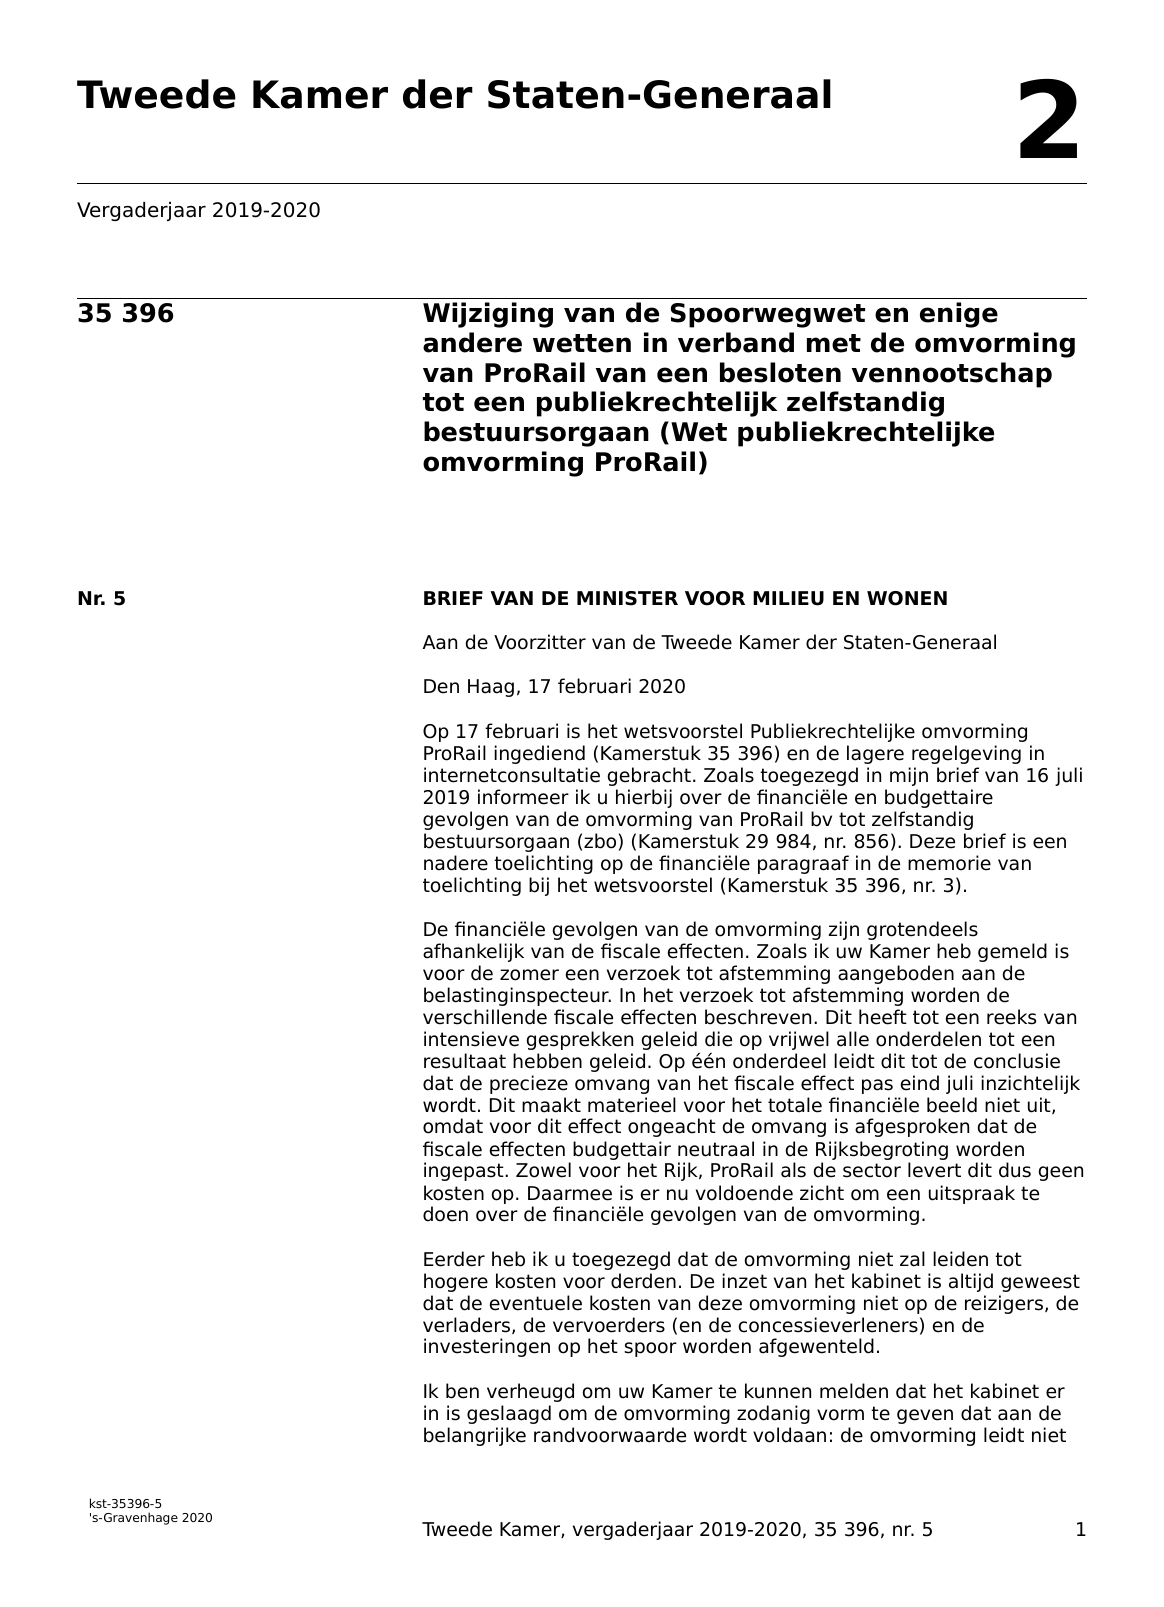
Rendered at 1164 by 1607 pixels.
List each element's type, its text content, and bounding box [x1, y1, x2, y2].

text De financiële gevolgen van de omvorming zijn grotendeels afhankelijk van de fiscale effecten. Zoals ik uw Kamer heb gemeld is voor de zomer een verzoek tot afstemming aangeboden aan de belastinginspecteur. In het verzoek tot afstemming worden de verschillende fiscale effecten beschreven. Dit heeft tot een reeks van intensieve gesprekken geleid die op vrijwel alle onderdelen tot een resultaat hebben geleid. Op één onderdeel leidt dit tot de conclusie dat de precieze omvang van het fiscale effect pas eind juli inzichtelijk wordt. Dit maakt materieel voor het totale financiële beeld niet uit, omdat voor dit effect ongeacht de omvang is afgesproken dat de fiscale effecten budgettair neutraal in de Rijksbegroting worden ingepast. Zowel voor het Rijk, ProRail als de sector levert dit dus geen kosten op. Daarmee is er nu voldoende zicht om een uitspraak te doen over de financiële gevolgen van de omvorming. [422, 919, 1087, 1226]
text 's-Gravenhage 2020 [88, 1511, 323, 1525]
subtitle Nr. 5 BRIEF VAN DE MINISTER VOOR MILIEU EN WONEN [77, 588, 1087, 610]
text Op 17 februari is het wetsvoorstel Publiekrechtelijke omvorming ProRail ingediend (Kamerstuk 35 396) en de lagere regelgeving in internetconsultatie gebracht. Zoals toegezegd in mijn brief van 16 juli 2019 informeer ik u hierbij over de financiële en budgettaire gevolgen van de omvorming van ProRail bv tot zelfstandig bestuursorgaan (zbo) (Kamerstuk 29 984, nr. 856). Deze brief is een nadere toelichting op de financiële paragraaf in de memorie van toelichting bij het wetsvoorstel (Kamerstuk 35 396, nr. 3). [422, 721, 1087, 896]
text Ik ben verheugd om uw Kamer te kunnen melden dat het kabinet er in is geslaagd om de omvorming zodanig vorm te geven dat aan de belangrijke randvoorwaarde wordt voldaan: de omvorming leidt niet [422, 1381, 1087, 1447]
text kst-35396-5 [88, 1497, 323, 1511]
subtitle 35 396 Wijziging van de Spoorwegwet en enige andere wetten in verband met de omvorming van ProRail van een besloten vennootschap tot een publiekrechtelijk zelfstandig bestuursorgaan (Wet publiekrechtelijke omvorming ProRail) [77, 299, 1087, 477]
text Aan de Voorzitter van de Tweede Kamer der Staten-Generaal [422, 632, 1087, 654]
table_header 2 [886, 59, 1087, 183]
table_header Tweede Kamer der Staten-Generaal [77, 59, 886, 183]
text Den Haag, 17 februari 2020 [422, 676, 1087, 698]
text Eerder heb ik u toegezegd dat de omvorming niet zal leiden tot hogere kosten voor derden. De inzet van het kabinet is altijd geweest dat de eventuele kosten van deze omvorming niet op de reizigers, de verladers, de vervoerders (en de concessieverleners) en de investeringen op het spoor worden afgewenteld. [422, 1248, 1087, 1358]
table_cell Vergaderjaar 2019-2020 [77, 184, 1087, 298]
